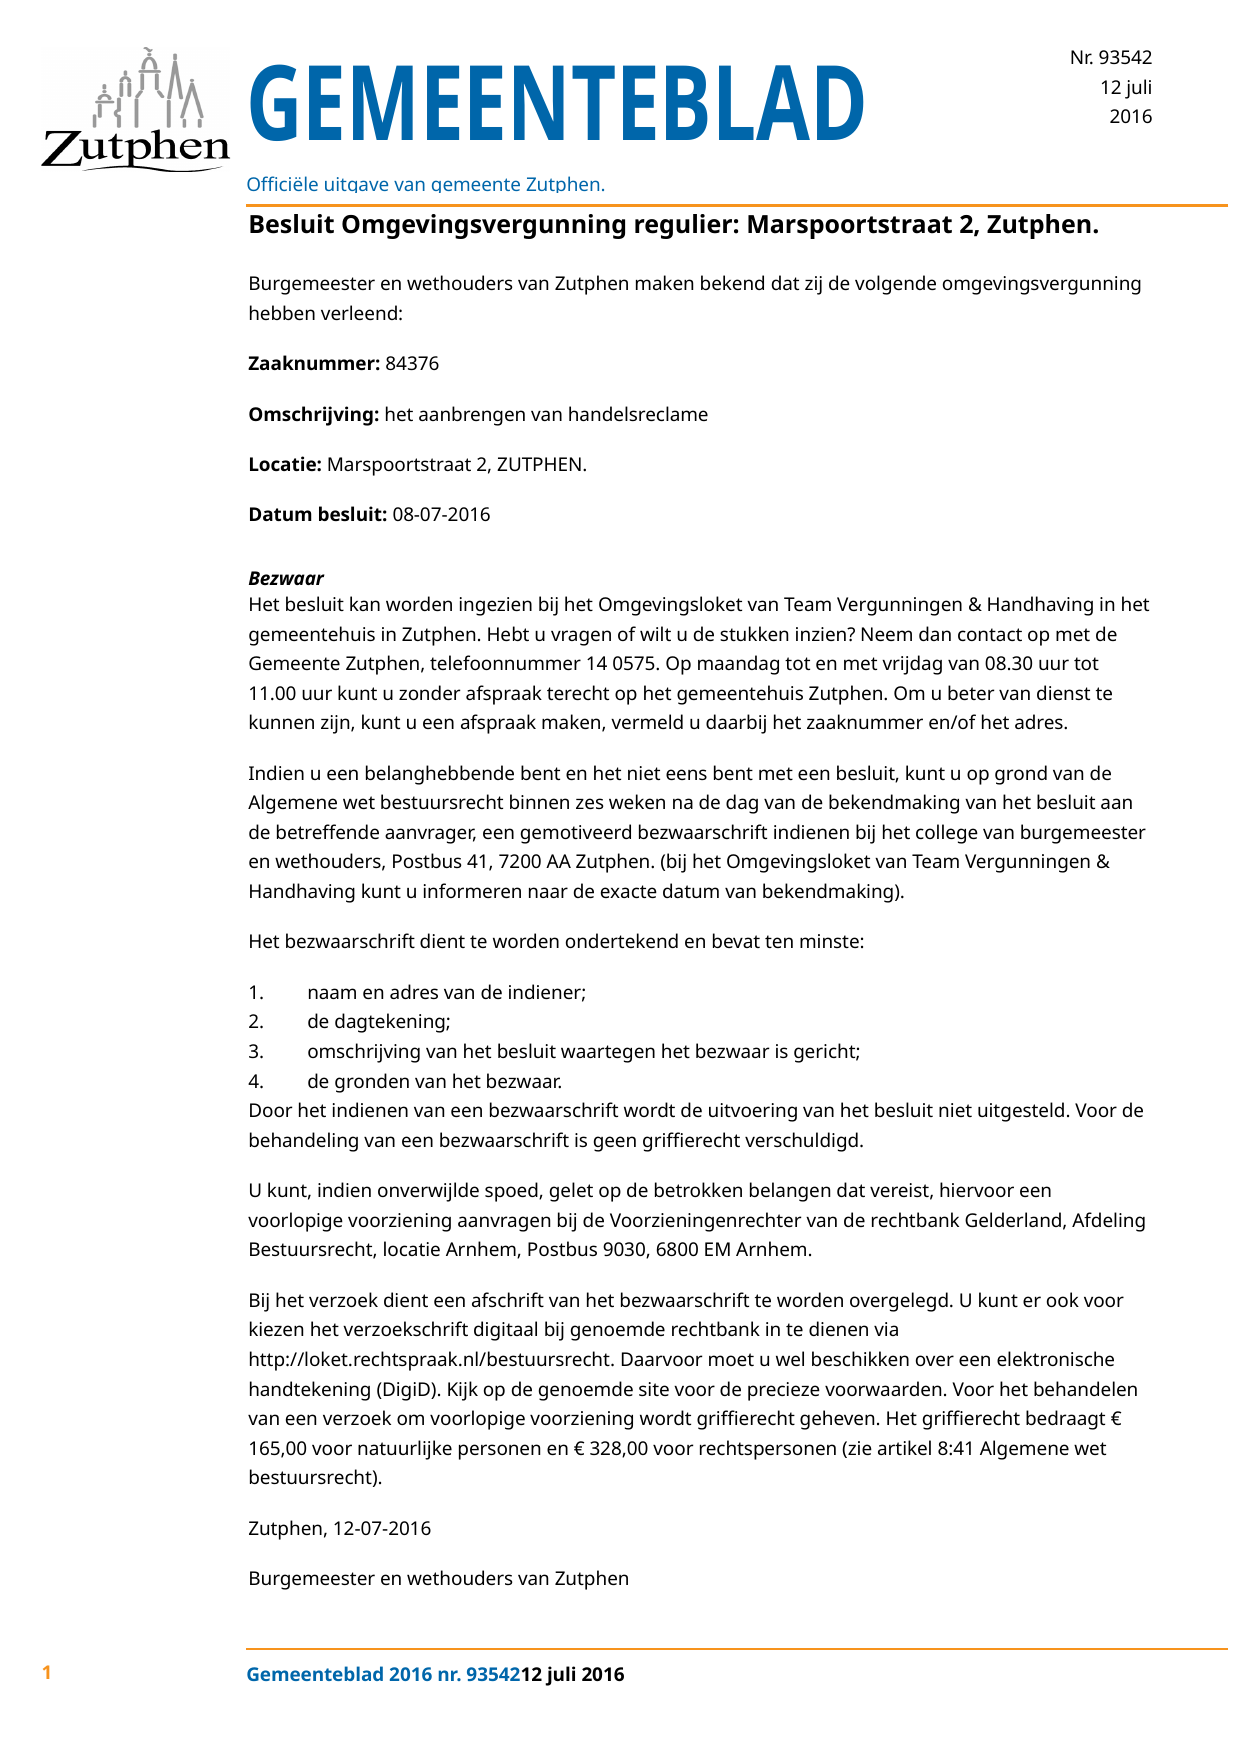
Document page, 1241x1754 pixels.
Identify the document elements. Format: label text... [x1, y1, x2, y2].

text Datum besluit: 08-07-2016 [248, 502, 1152, 527]
text Het besluit kan worden ingezien bij het Omgevingsloket van Team Vergunningen & Handhaving in het gemeentehuis in Zutphen. Hebt u vragen of wilt u de stukken inzien? Neem dan contact op met de Gemeente Zutphen, telefoonnummer 14 0575. Op maandag tot en met vrijdag van 08.30 uur tot 11.00 uur kunt u zonder afspraak terecht op het gemeentehuis Zutphen. Om u beter van dienst te kunnen zijn, kunt u een afspraak maken, vermeld u daarbij het zaaknummer en/of het adres. [248, 591, 1152, 735]
text Het bezwaarschrift dient te worden ondertekend en bevat ten minste: [248, 929, 1152, 954]
list de dagtekening; [248, 1009, 1152, 1034]
list de gronden van het bezwaar. [248, 1068, 1152, 1094]
text U kunt, indien onverwijlde spoed, gelet op de betrokken belangen dat vereist, hiervoor een voorlopige voorziening aanvragen bij de Voorzieningenrechter van de rechtbank Gelderland, Afdeling Bestuursrecht, locatie Arnhem, Postbus 9030, 6800 EM Arnhem. [248, 1177, 1152, 1262]
list naam en adres van de indiener; [248, 979, 1152, 1005]
text Indien u een belanghebbende bent en het niet eens bent met een besluit, kunt u op grond van de Algemene wet bestuursrecht binnen zes weken na de dag van de bekendmaking van het besluit aan de betreffende aanvrager, een gemotiveerd bezwaarschrift indienen bij het college van burgemeester en wethouders, Postbus 41, 7200 AA Zutphen. (bij het Omgevingsloket van Team Vergunningen & Handhaving kunt u informeren naar de exacte datum van bekendmaking). [248, 760, 1152, 904]
text Zaaknummer: 84376 [248, 350, 1152, 376]
picture [41, 47, 231, 172]
text Bezwaar [248, 566, 1152, 591]
text Burgemeester en wethouders van Zutphen [248, 1565, 1152, 1591]
list omschrijving van het besluit waartegen het bezwaar is gericht; [248, 1038, 1152, 1064]
text Burgemeester en wethouders van Zutphen maken bekend dat zij de volgende omgevingsvergunning hebben verleend: [248, 270, 1152, 326]
text Door het indienen van een bezwaarschrift wordt de uitvoering van het besluit niet uitgesteld. Voor de behandeling van een bezwaarschrift is geen griffierecht verschuldigd. [248, 1097, 1152, 1153]
text Omschrijving: het aanbrengen van handelsreclame [248, 401, 1152, 426]
text Locatie: Marspoortstraat 2, ZUTPHEN. [248, 451, 1152, 477]
text Besluit Omgevingsvergunning regulier: Marspoortstraat 2, Zutphen. [248, 207, 1152, 241]
text Bij het verzoek dient een afschrift van het bezwaarschrift te worden overgelegd. U kunt er ook voor kiezen het verzoekschrift digitaal bij genoemde rechtbank in te dienen via http://loket.rechtspraak.nl/bestuursrecht. Daarvoor moet u wel beschikken over een elektronische handtekening (DigiD). Kijk op de genoemde site voor de precieze voorwaarden. Voor het behandelen van een verzoek om voorlopige voorziening wordt griffierecht geheven. Het griffierecht bedraagt € 165,00 voor natuurlijke personen en € 328,00 voor rechtspersonen (zie artikel 8:41 Algemene wet bestuursrecht). [248, 1287, 1152, 1490]
text Zutphen, 12-07-2016 [248, 1515, 1152, 1541]
